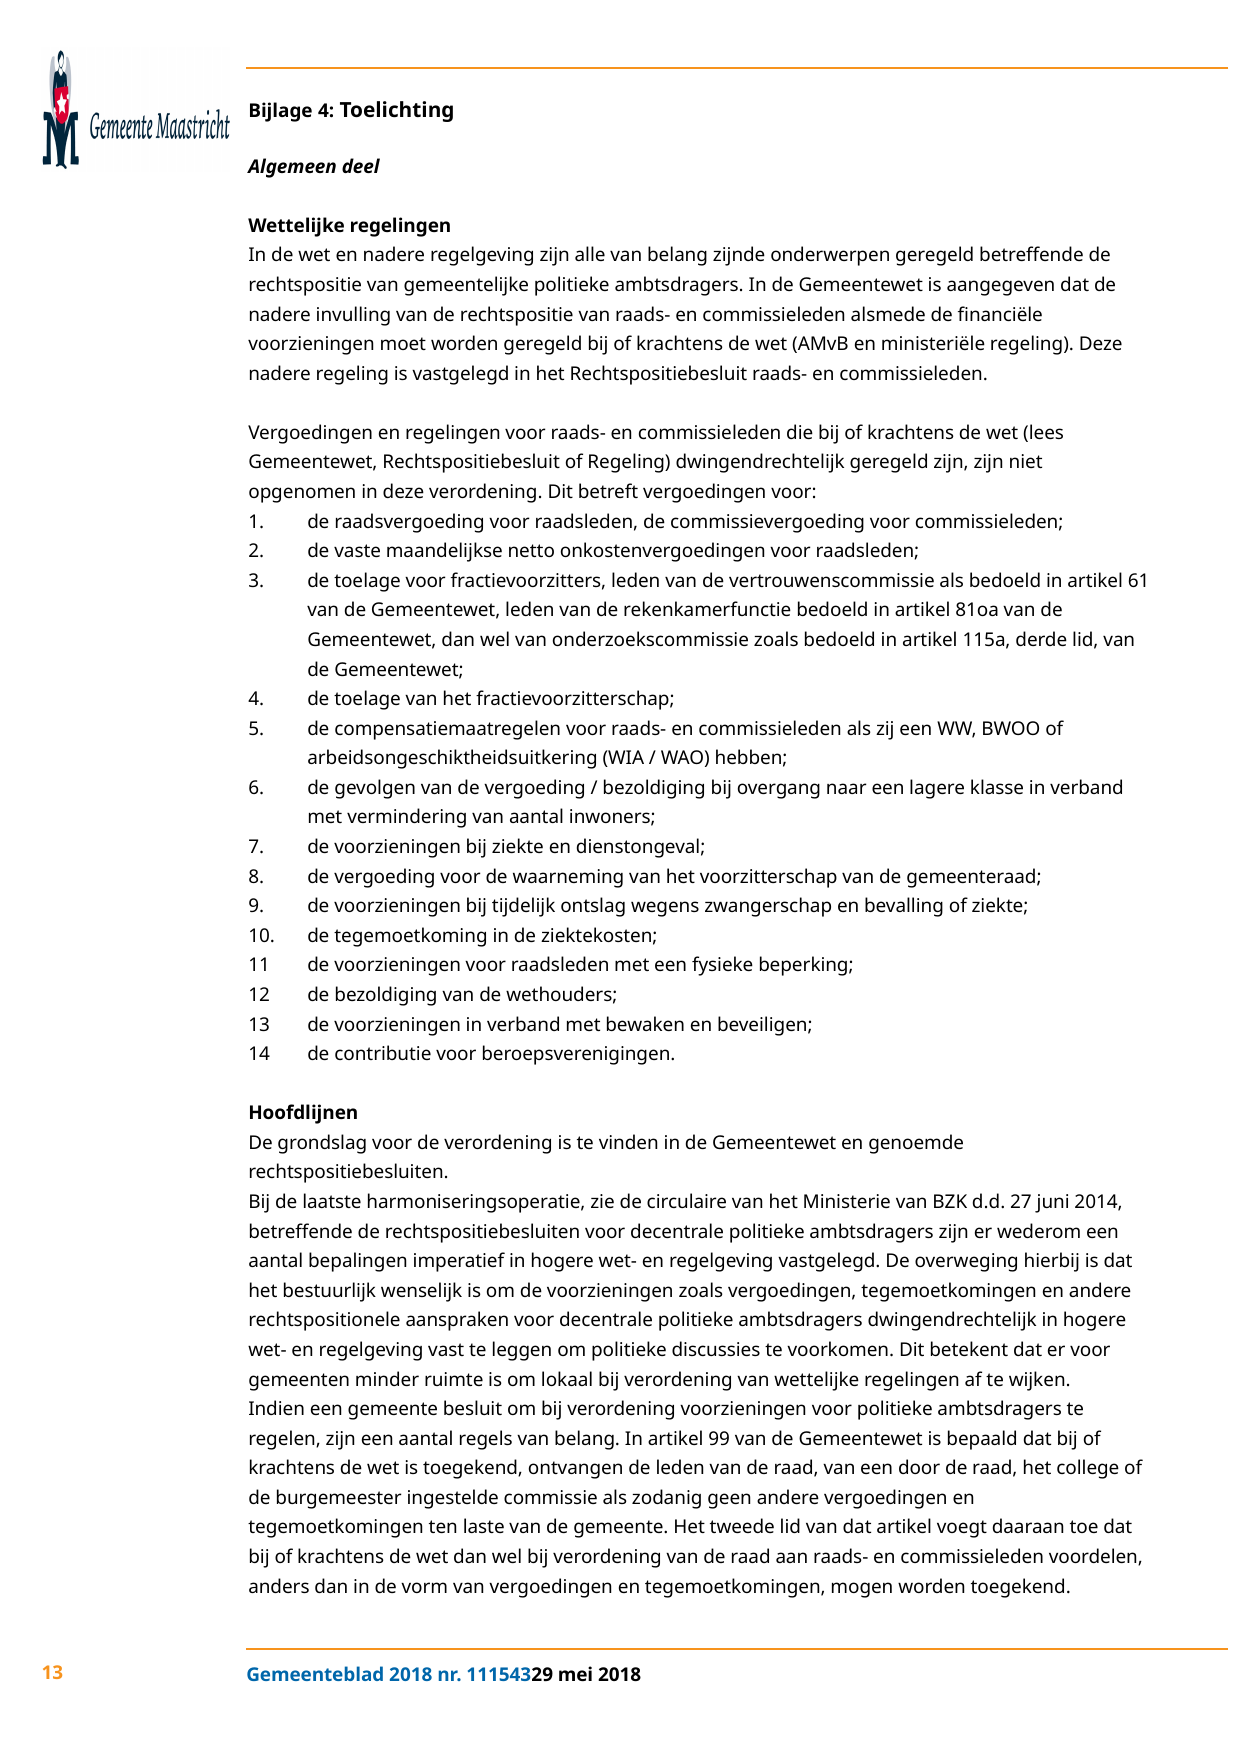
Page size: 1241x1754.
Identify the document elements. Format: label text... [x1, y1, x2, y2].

picture [41, 47, 231, 172]
list de tegemoetkoming in de ziektekosten; [248, 922, 1152, 948]
text In de wet en nadere regelgeving zijn alle van belang zijnde onderwerpen geregeld betreffende de rechtspositie van gemeentelijke politieke ambtsdragers. In de Gemeentewet is aangegeven dat de nadere invulling van de rechtspositie van raads- en commissieleden alsmede de financiële voorzieningen moet worden geregeld bij of krachtens de wet (AMvB en ministeriële regeling). Deze nadere regeling is vastgelegd in het Rechtspositiebesluit raads- en commissieleden. [248, 242, 1152, 386]
list de bezoldiging van de wethouders; [248, 981, 1152, 1007]
list de contributie voor beroepsverenigingen. [248, 1040, 1152, 1066]
list de voorzieningen in verband met bewaken en beveiligen; [248, 1011, 1152, 1037]
list de voorzieningen bij ziekte en dienstongeval; [248, 833, 1152, 859]
list de vergoeding voor de waarneming van het voorzitterschap van de gemeenteraad; [248, 863, 1152, 889]
list de vaste maandelijkse netto onkostenvergoedingen voor raadsleden; [248, 537, 1152, 563]
list de toelage van het fractievoorzitterschap; [248, 685, 1152, 711]
text De grondslag voor de verordening is te vinden in de Gemeentewet en genoemde rechtspositiebesluiten. [248, 1129, 1152, 1184]
text Hoofdlijnen [248, 1099, 1152, 1125]
list de raadsvergoeding voor raadsleden, de commissievergoeding voor commissieleden; [248, 508, 1152, 534]
text Indien een gemeente besluit om bij verordening voorzieningen voor politieke ambtsdragers te regelen, zijn een aantal regels van belang. In artikel 99 van de Gemeentewet is bepaald dat bij of krachtens de wet is toegekend, ontvangen de leden van de raad, van een door de raad, het college of de burgemeester ingestelde commissie als zodanig geen andere vergoedingen en tegemoetkomingen ten laste van de gemeente. Het tweede lid van dat artikel voegt daaraan toe dat bij of krachtens de wet dan wel bij verordening van de raad aan raads- en commissieleden voordelen, anders dan in de vorm van vergoedingen en tegemoetkomingen, mogen worden toegekend. [248, 1395, 1152, 1599]
text Bij de laatste harmoniseringsoperatie, zie de circulaire van het Ministerie van BZK d.d. 27 juni 2014, betreffende de rechtspositiebesluiten voor decentrale politieke ambtsdragers zijn er wederom een aantal bepalingen imperatief in hogere wet- en regelgeving vastgelegd. De overweging hierbij is dat het bestuurlijk wenselijk is om de voorzieningen zoals vergoedingen, tegemoetkomingen en andere rechtspositionele aanspraken voor decentrale politieke ambtsdragers dwingendrechtelijk in hogere wet- en regelgeving vast te leggen om politieke discussies te voorkomen. Dit betekent dat er voor gemeenten minder ruimte is om lokaal bij verordening van wettelijke regelingen af te wijken. [248, 1188, 1152, 1392]
list de toelage voor fractievoorzitters, leden van de vertrouwenscommissie als bedoeld in artikel 61 van de Gemeentewet, leden van de rekenkamerfunctie bedoeld in artikel 81oa van de Gemeentewet, dan wel van onderzoekscommissie zoals bedoeld in artikel 115a, derde lid, van de Gemeentewet; [248, 567, 1152, 682]
list de voorzieningen voor raadsleden met een fysieke beperking; [248, 952, 1152, 977]
text Vergoedingen en regelingen voor raads- en commissieleden die bij of krachtens de wet (lees Gemeentewet, Rechtspositiebesluit of Regeling) dwingendrechtelijk geregeld zijn, zijn niet opgenomen in deze verordening. Dit betreft vergoedingen voor: [248, 419, 1152, 504]
list de voorzieningen bij tijdelijk ontslag wegens zwangerschap en bevalling of ziekte; [248, 892, 1152, 918]
text Bijlage 4: Toelichting [248, 95, 1152, 123]
text Algemeen deel [248, 153, 1152, 179]
text Wettelijke regelingen [248, 212, 1152, 238]
list de gevolgen van de vergoeding / bezoldiging bij overgang naar een lagere klasse in verband met vermindering van aantal inwoners; [248, 774, 1152, 829]
list de compensatiemaatregelen voor raads- en commissieleden als zij een WW, BWOO of arbeidsongeschiktheidsuitkering (WIA / WAO) hebben; [248, 715, 1152, 770]
